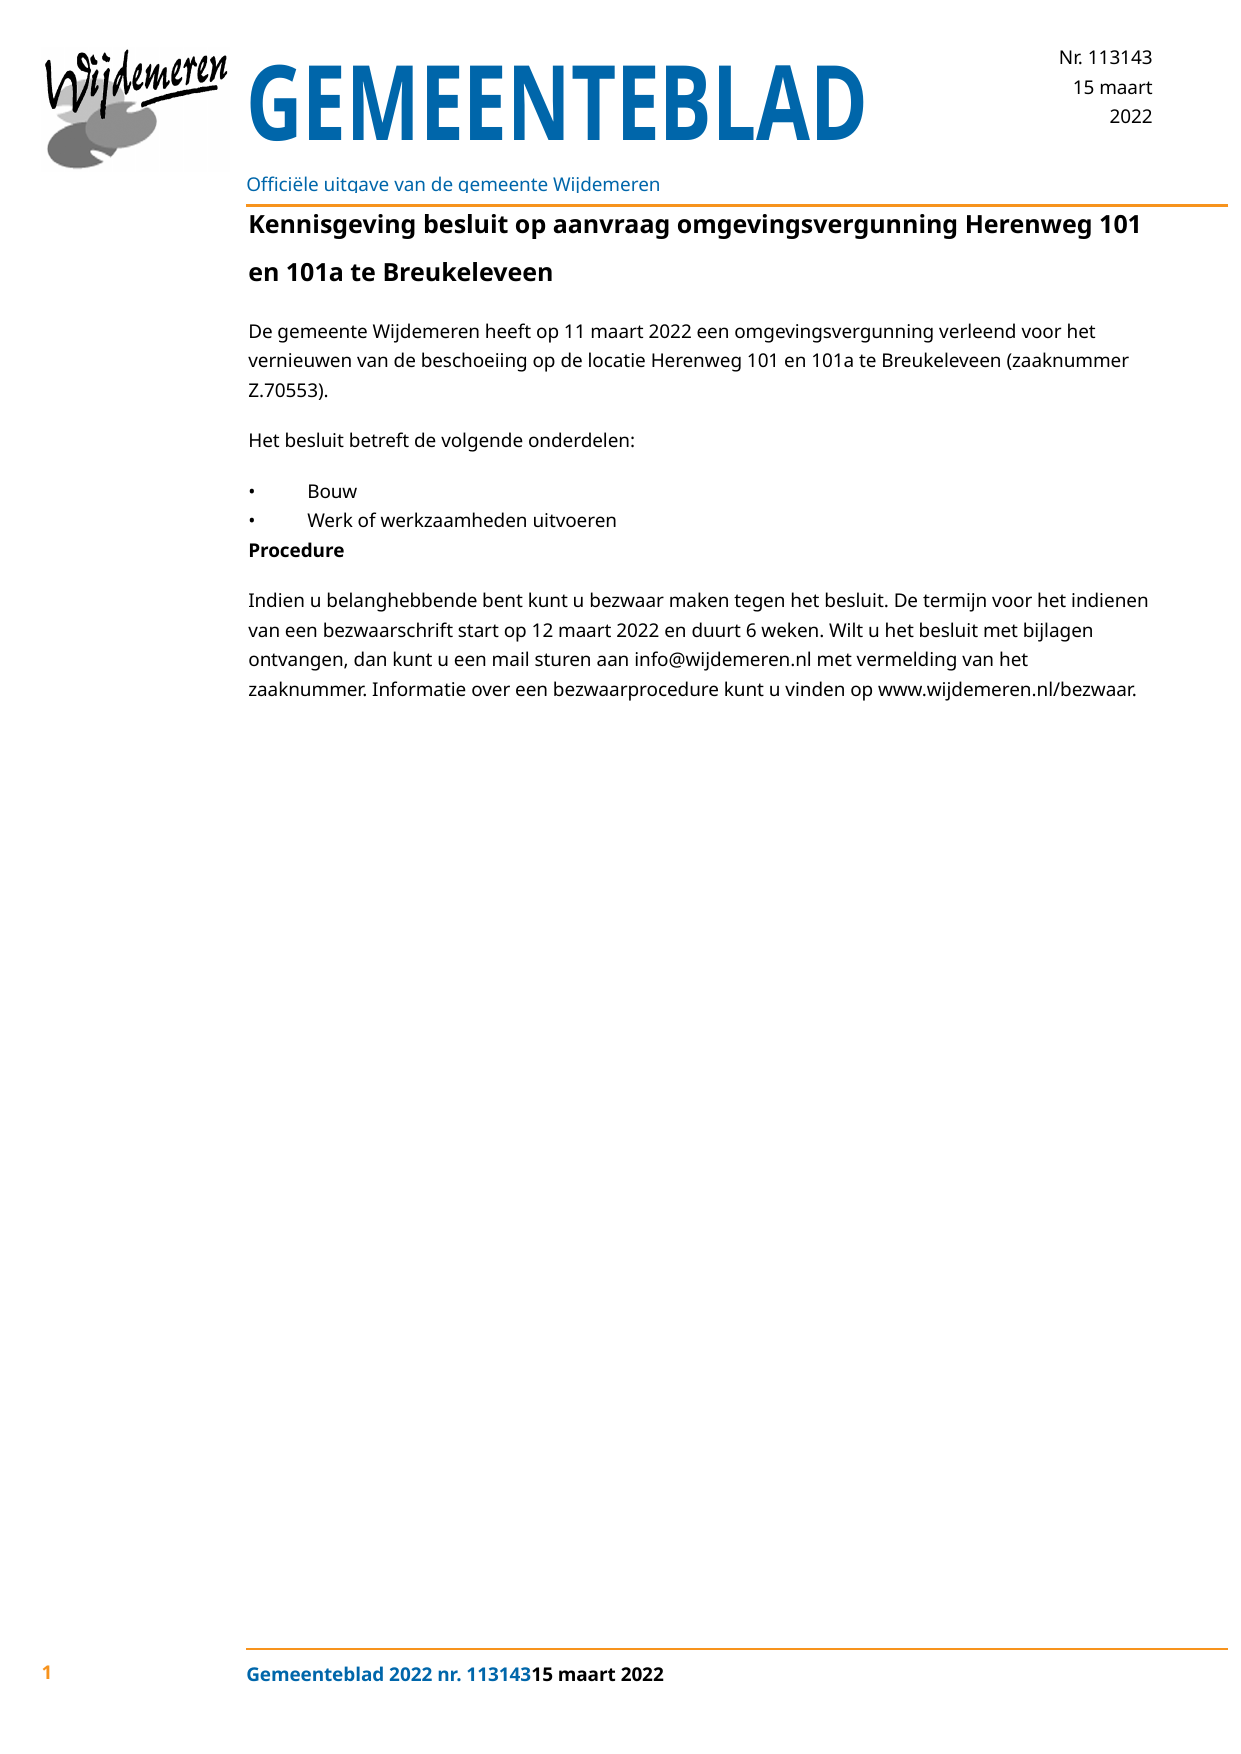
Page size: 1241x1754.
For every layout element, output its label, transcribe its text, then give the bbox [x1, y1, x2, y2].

list Werk of werkzaamheden uitvoeren [248, 507, 1152, 533]
text De gemeente Wijdemeren heeft op 11 maart 2022 een omgevingsvergunning verleend voor het vernieuwen van de beschoeiing op de locatie Herenweg 101 en 101a te Breukeleveen (zaaknummer Z.70553). [248, 318, 1152, 403]
text Procedure [248, 537, 1152, 563]
text Het besluit betreft de volgende onderdelen: [248, 427, 1152, 453]
picture [41, 47, 231, 172]
list Bouw [248, 478, 1152, 504]
text Kennisgeving besluit op aanvraag omgevingsvergunning Herenweg 101 en 101a te Breukeleveen [248, 207, 1152, 288]
text Indien u belanghebbende bent kunt u bezwaar maken tegen het besluit. De termijn voor het indienen van een bezwaarschrift start op 12 maart 2022 en duurt 6 weken. Wilt u het besluit met bijlagen ontvangen, dan kunt u een mail sturen aan info@wijdemeren.nl met vermelding van het zaaknummer. Informatie over een bezwaarprocedure kunt u vinden op www.wijdemeren.nl/bezwaar. [248, 587, 1152, 702]
